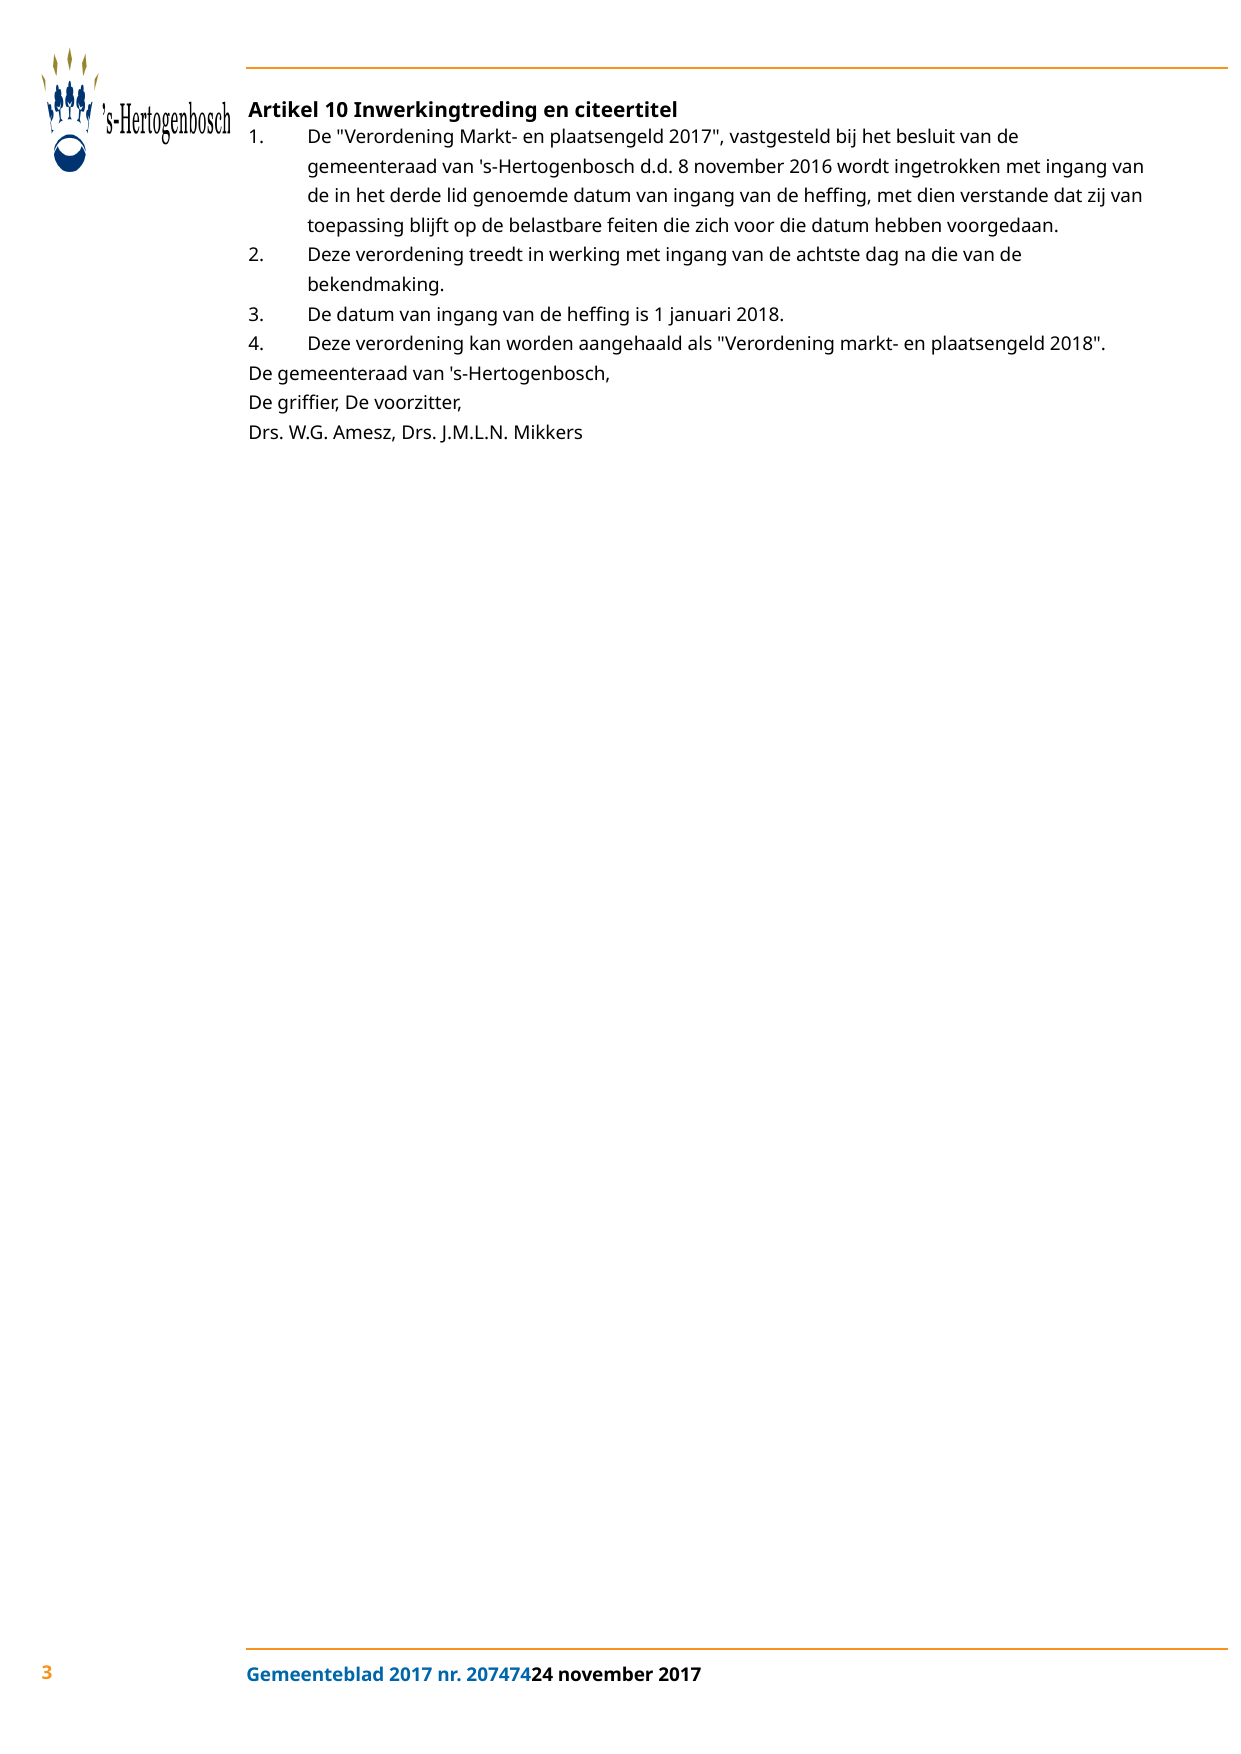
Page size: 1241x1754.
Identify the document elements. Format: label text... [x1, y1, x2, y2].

list Deze verordening kan worden aangehaald als "Verordening markt- en plaatsengeld 2018". [248, 330, 1152, 356]
text Artikel 10 Inwerkingtreding en citeertitel [248, 95, 1152, 123]
picture [41, 47, 231, 172]
text Drs. W.G. Amesz, Drs. J.M.L.N. Mikkers [248, 419, 1152, 445]
text De griffier, De voorzitter, [248, 389, 1152, 415]
text De gemeenteraad van 's-Hertogenbosch, [248, 360, 1152, 386]
list De "Verordening Markt- en plaatsengeld 2017", vastgesteld bij het besluit van de gemeenteraad van 's-Hertogenbosch d.d. 8 november 2016 wordt ingetrokken met ingang van de in het derde lid genoemde datum van ingang van de heffing, met dien verstande dat zij van toepassing blijft op de belastbare feiten die zich voor die datum hebben voorgedaan. [248, 123, 1152, 238]
list De datum van ingang van de heffing is 1 januari 2018. [248, 301, 1152, 326]
list Deze verordening treedt in werking met ingang van de achtste dag na die van de bekendmaking. [248, 242, 1152, 297]
